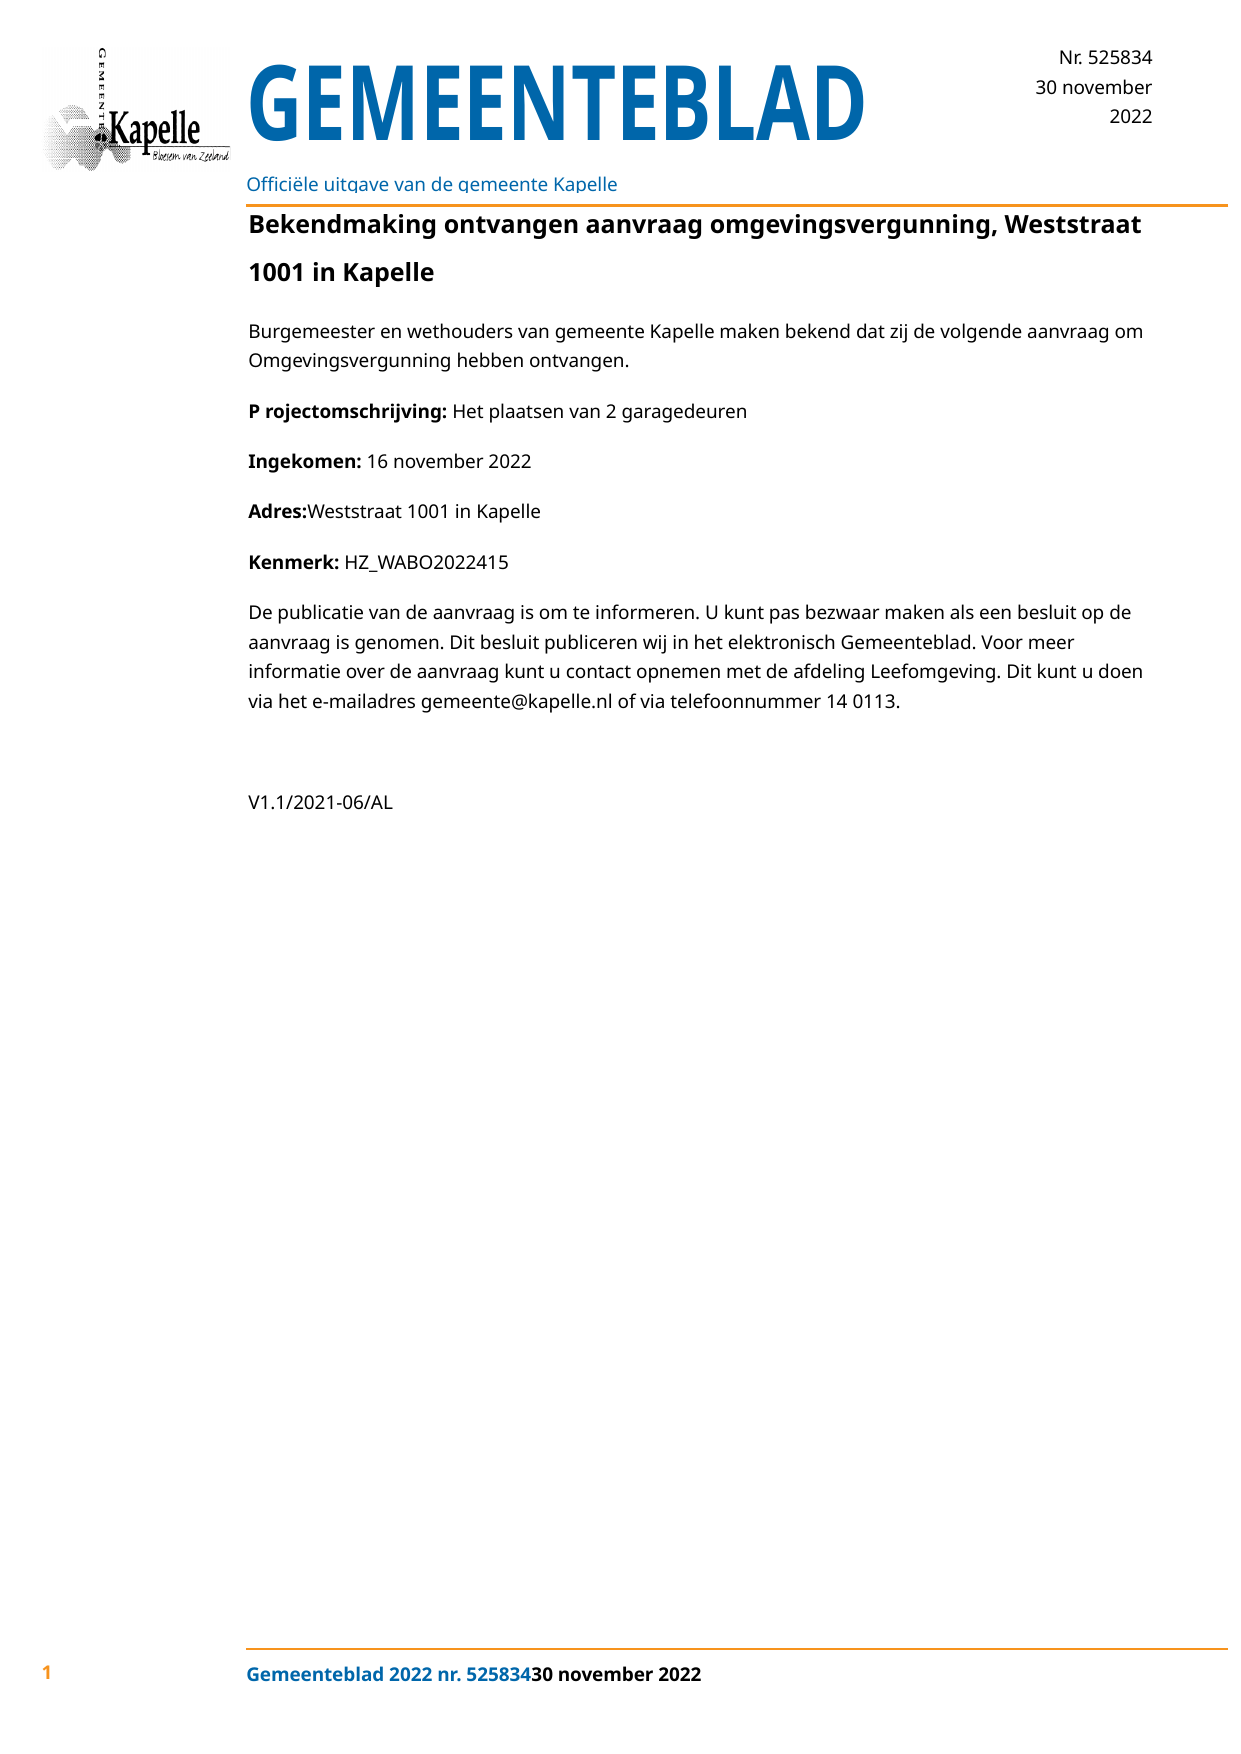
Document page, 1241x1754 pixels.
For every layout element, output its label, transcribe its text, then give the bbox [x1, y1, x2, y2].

text Burgemeester en wethouders van gemeente Kapelle maken bekend dat zij de volgende aanvraag om Omgevingsvergunning hebben ontvangen. [248, 318, 1152, 373]
text Ingekomen: 16 november 2022 [248, 448, 1152, 474]
text Kenmerk: HZ_WABO2022415 [248, 549, 1152, 575]
text Adres:Weststraat 1001 in Kapelle [248, 499, 1152, 524]
text V1.1/2021-06/AL [248, 789, 1152, 815]
text P rojectomschrijving: Het plaatsen van 2 garagedeuren [248, 398, 1152, 424]
picture [41, 47, 231, 172]
text Bekendmaking ontvangen aanvraag omgevingsvergunning, Weststraat 1001 in Kapelle [248, 207, 1152, 288]
text De publicatie van de aanvraag is om te informeren. U kunt pas bezwaar maken als een besluit op de aanvraag is genomen. Dit besluit publiceren wij in het elektronisch Gemeenteblad. Voor meer informatie over de aanvraag kunt u contact opnemen met de afdeling Leefomgeving. Dit kunt u doen via het e-mailadres gemeente@kapelle.nl of via telefoonnummer 14 0113. [248, 599, 1152, 714]
